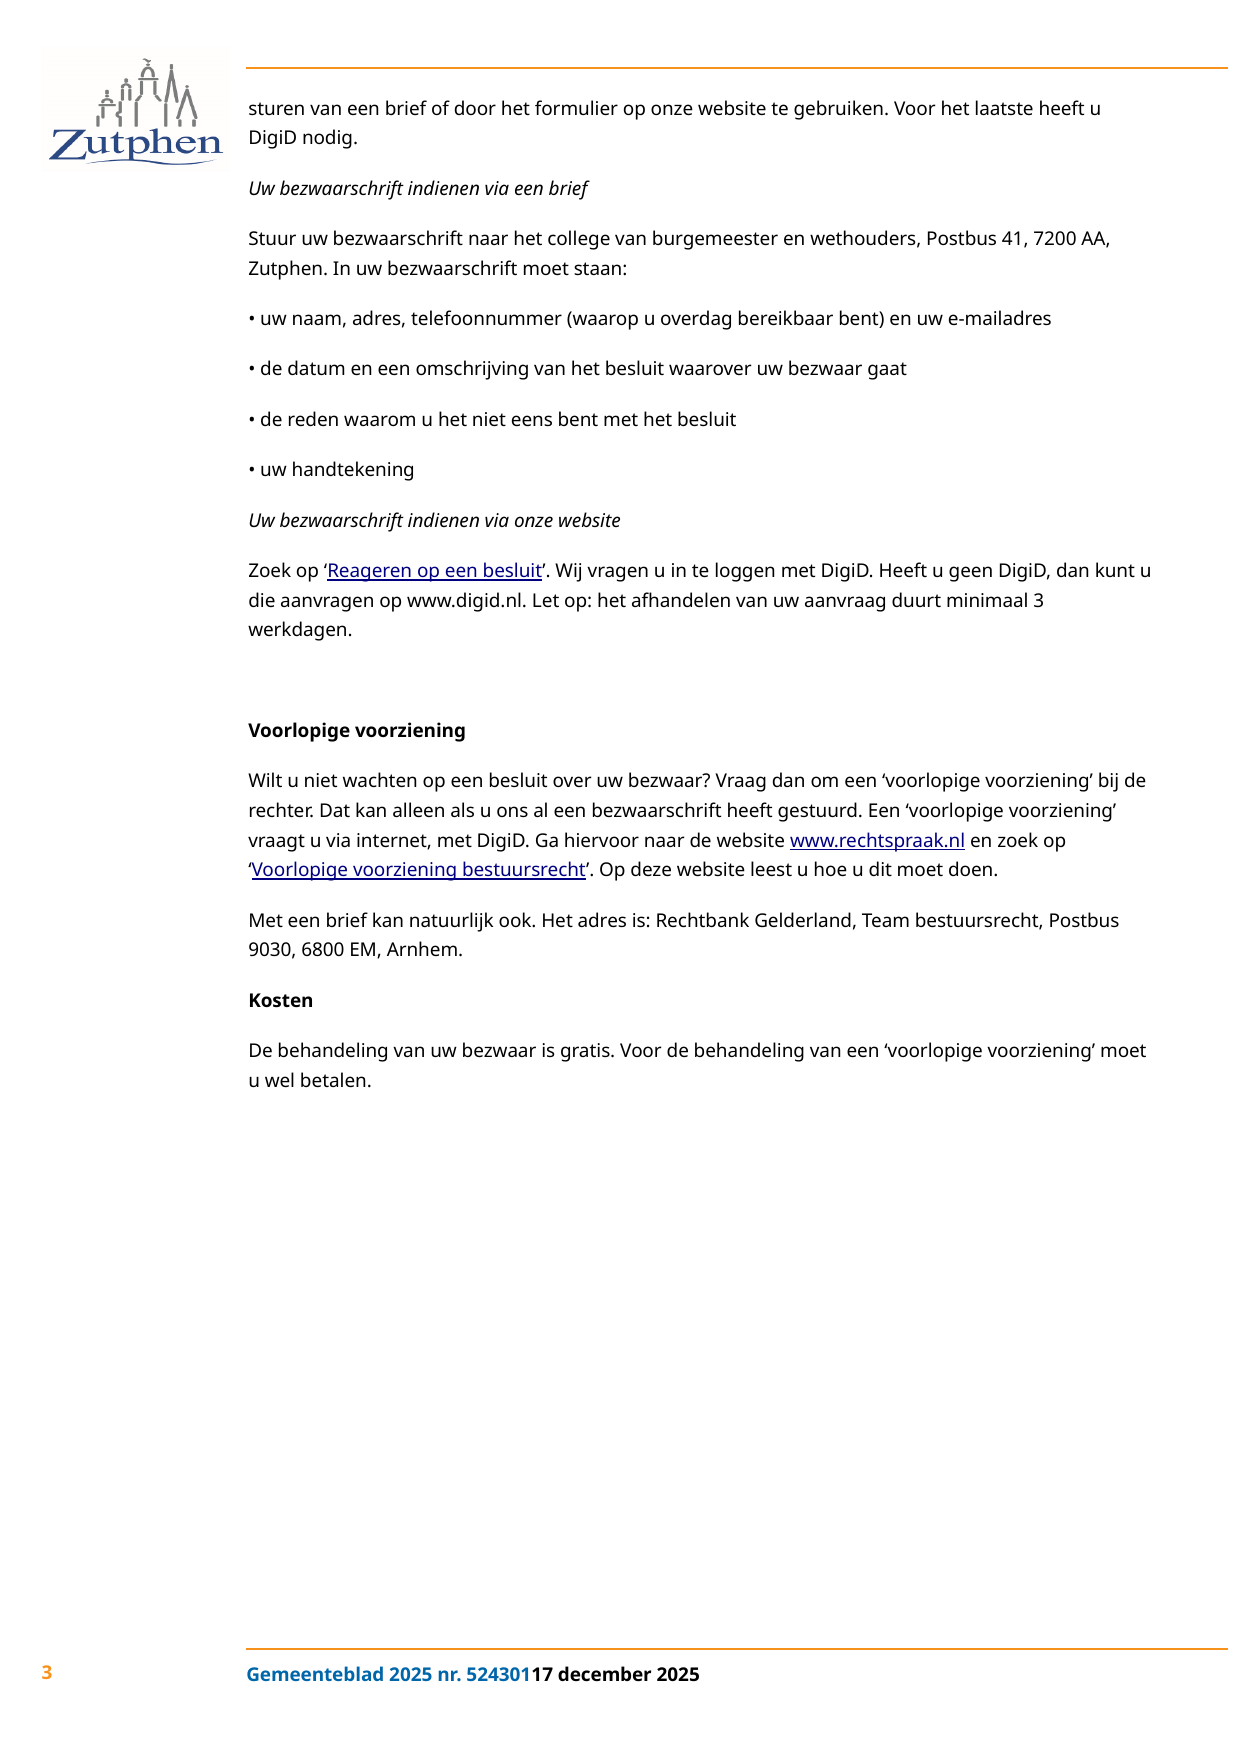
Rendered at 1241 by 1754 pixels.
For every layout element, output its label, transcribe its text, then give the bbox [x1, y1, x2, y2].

text Zoek op ‘Reageren op een besluit’. Wij vragen u in te loggen met DigiD. Heeft u geen DigiD, dan kunt u die aanvragen op www.digid.nl. Let op: het afhandelen van uw aanvraag duurt minimaal 3 werkdagen. [248, 557, 1152, 642]
text Stuur uw bezwaarschrift naar het college van burgemeester en wethouders, Postbus 41, 7200 AA, Zutphen. In uw bezwaarschrift moet staan: [248, 225, 1152, 281]
text De behandeling van uw bezwaar is gratis. Voor de behandeling van een ‘voorlopige voorziening’ moet u wel betalen. [248, 1037, 1152, 1093]
picture [41, 47, 231, 172]
text Uw bezwaarschrift indienen via een brief [248, 175, 1152, 201]
text • de datum en een omschrijving van het besluit waarover uw bezwaar gaat [248, 356, 1152, 381]
text Voorlopige voorziening [248, 717, 1152, 743]
text Wilt u niet wachten op een besluit over uw bezwaar? Vraag dan om een ‘voorlopige voorziening’ bij de rechter. Dat kan alleen als u ons al een bezwaarschrift heeft gestuurd. Een ‘voorlopige voorziening’ vraagt u via internet, met DigiD. Ga hiervoor naar de website www.rechtspraak.nl en zoek op ‘Voorlopige voorziening bestuursrecht’. Op deze website leest u hoe u dit moet doen. [248, 768, 1152, 882]
text Kosten [248, 987, 1152, 1013]
text Uw bezwaarschrift indienen via onze website [248, 507, 1152, 533]
text sturen van een brief of door het formulier op onze website te gebruiken. Voor het laatste heeft u DigiD nodig. [248, 95, 1152, 150]
text • uw naam, adres, telefoonnummer (waarop u overdag bereikbaar bent) en uw e-mailadres [248, 305, 1152, 331]
text Met een brief kan natuurlijk ook. Het adres is: Rechtbank Gelderland, Team bestuursrecht, Postbus 9030, 6800 EM, Arnhem. [248, 907, 1152, 962]
text • uw handtekening [248, 456, 1152, 482]
text • de reden waarom u het niet eens bent met het besluit [248, 406, 1152, 432]
